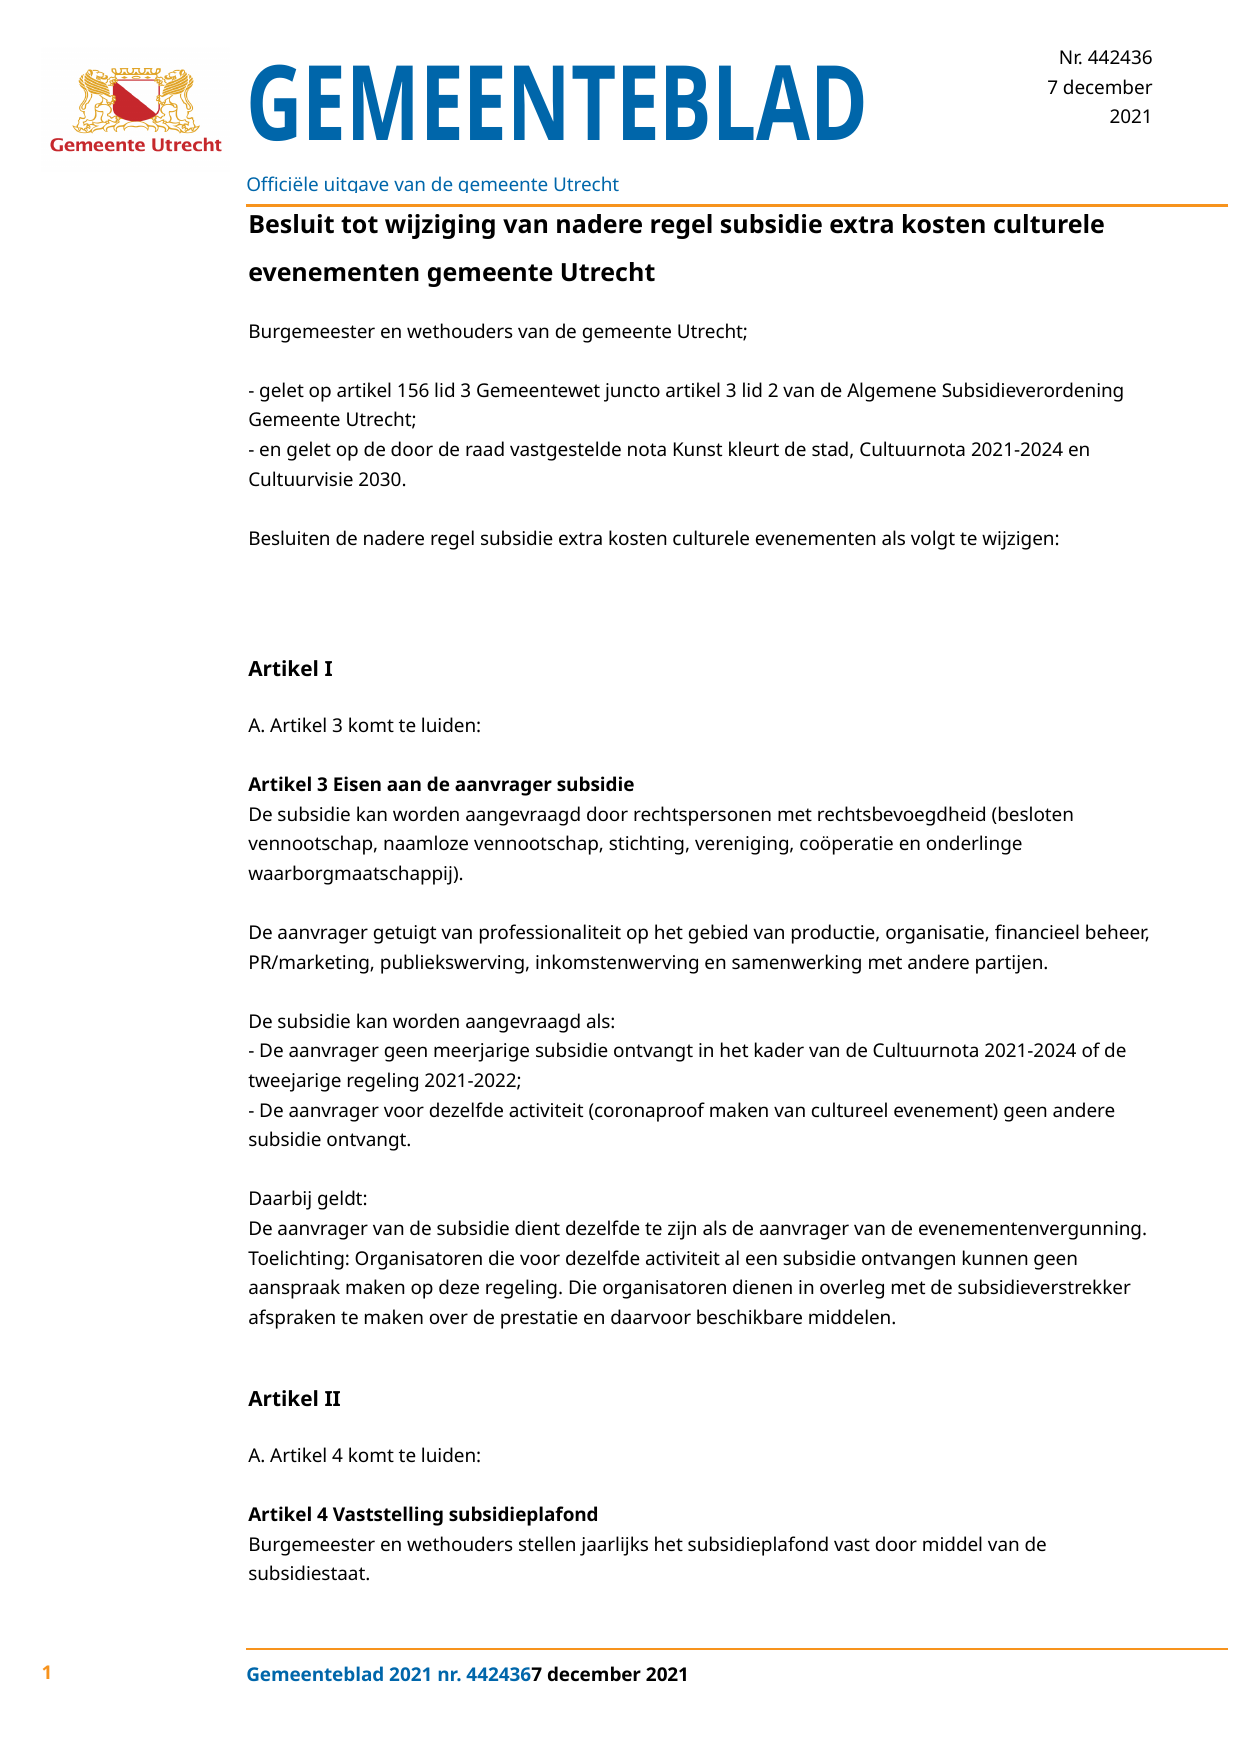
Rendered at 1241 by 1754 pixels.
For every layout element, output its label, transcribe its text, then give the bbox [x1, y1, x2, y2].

text Daarbij geldt: [248, 1186, 1152, 1211]
text A. Artikel 3 komt te luiden: [248, 712, 1152, 738]
text De aanvrager getuigt van professionaliteit op het gebied van productie, organisatie, financieel beheer, PR/marketing, publiekswerving, inkomstenwerving en samenwerking met andere partijen. [248, 919, 1152, 975]
text Artikel 3 Eisen aan de aanvrager subsidie [248, 771, 1152, 797]
text Burgemeester en wethouders van de gemeente Utrecht; [248, 318, 1152, 344]
text De subsidie kan worden aangevraagd als: [248, 1008, 1152, 1034]
text - De aanvrager geen meerjarige subsidie ontvangt in het kader van de Cultuurnota 2021-2024 of de tweejarige regeling 2021-2022; [248, 1038, 1152, 1093]
text Besluiten de nadere regel subsidie extra kosten culturele evenementen als volgt te wijzigen: [248, 525, 1152, 551]
text Besluit tot wijziging van nadere regel subsidie extra kosten culturele evenementen gemeente Utrecht [248, 207, 1152, 288]
text De aanvrager van de subsidie dient dezelfde te zijn als de aanvrager van de evenementenvergunning. [248, 1215, 1152, 1241]
text Artikel II [248, 1384, 1152, 1412]
text Toelichting: Organisatoren die voor dezelfde activiteit al een subsidie ontvangen kunnen geen aanspraak maken op deze regeling. Die organisatoren dienen in overleg met de subsidieverstrekker afspraken te maken over de prestatie en daarvoor beschikbare middelen. [248, 1245, 1152, 1330]
text Burgemeester en wethouders stellen jaarlijks het subsidieplafond vast door middel van de subsidiestaat. [248, 1531, 1152, 1586]
text - De aanvrager voor dezelfde activiteit (coronaproof maken van cultureel evenement) geen andere subsidie ontvangt. [248, 1097, 1152, 1152]
text A. Artikel 4 komt te luiden: [248, 1442, 1152, 1468]
picture [41, 47, 231, 172]
text - gelet op artikel 156 lid 3 Gemeentewet juncto artikel 3 lid 2 van de Algemene Subsidieverordening Gemeente Utrecht; [248, 377, 1152, 432]
text De subsidie kan worden aangevraagd door rechtspersonen met rechtsbevoegdheid (besloten vennootschap, naamloze vennootschap, stichting, vereniging, coöperatie en onderlinge waarborgmaatschappij). [248, 801, 1152, 886]
text Artikel I [248, 654, 1152, 683]
text Artikel 4 Vaststelling subsidieplafond [248, 1501, 1152, 1527]
text - en gelet op de door de raad vastgestelde nota Kunst kleurt de stad, Cultuurnota 2021-2024 en Cultuurvisie 2030. [248, 436, 1152, 492]
